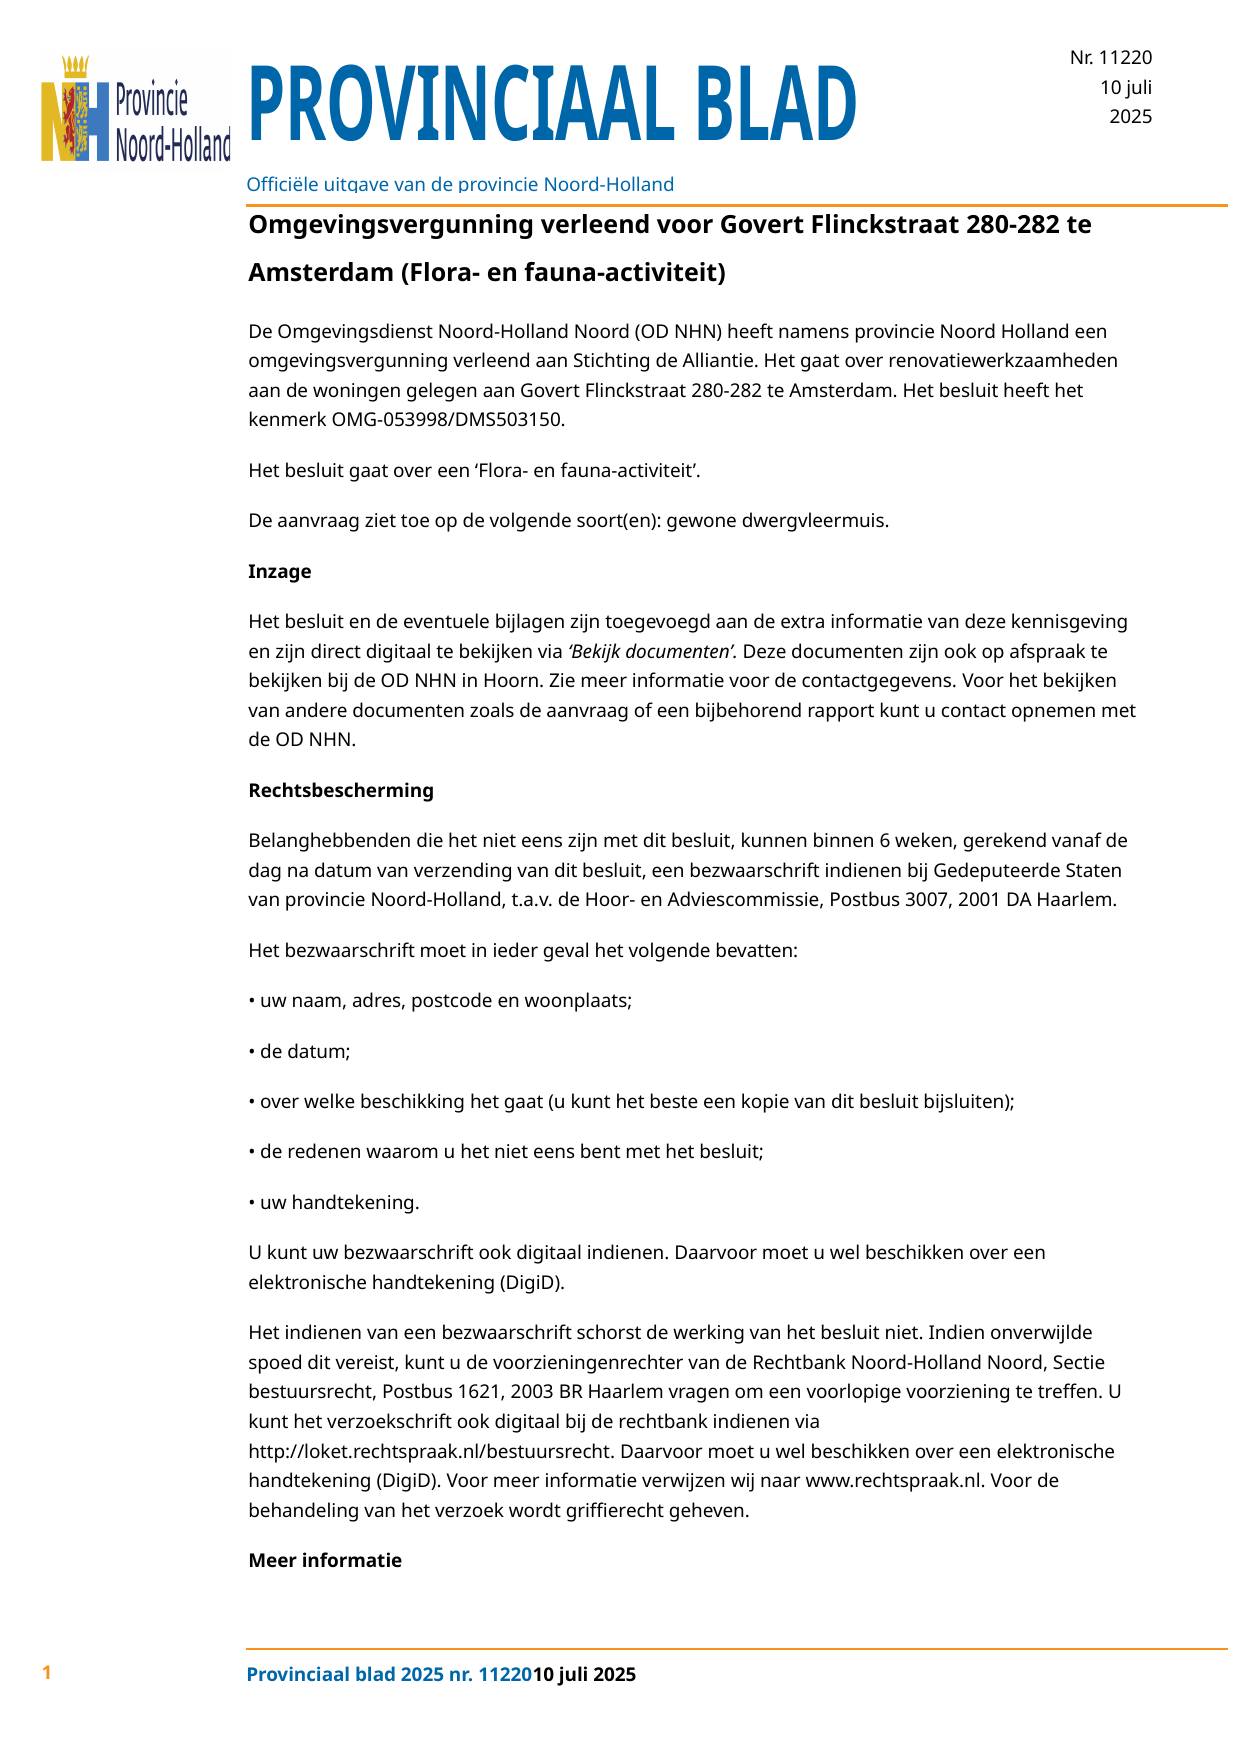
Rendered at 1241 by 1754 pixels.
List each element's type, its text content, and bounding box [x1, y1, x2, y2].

text • over welke beschikking het gaat (u kunt het beste een kopie van dit besluit bijsluiten); [248, 1088, 1152, 1114]
text • uw naam, adres, postcode en woonplaats; [248, 987, 1152, 1013]
text Het besluit gaat over een ‘Flora- en fauna-activiteit’. [248, 457, 1152, 483]
text Het bezwaarschrift moet in ieder geval het volgende bevatten: [248, 937, 1152, 963]
text De aanvraag ziet toe op de volgende soort(en): gewone dwergvleermuis. [248, 507, 1152, 533]
text • de redenen waarom u het niet eens bent met het besluit; [248, 1139, 1152, 1164]
text Inzage [248, 558, 1152, 584]
text Belanghebbenden die het niet eens zijn met dit besluit, kunnen binnen 6 weken, gerekend vanaf de dag na datum van verzending van dit besluit, een bezwaarschrift indienen bij Gedeputeerde Staten van provincie Noord-Holland, t.a.v. de Hoor- en Adviescommissie, Postbus 3007, 2001 DA Haarlem. [248, 827, 1152, 912]
text Meer informatie [248, 1547, 1152, 1573]
text Omgevingsvergunning verleend voor Govert Flinckstraat 280-282 te Amsterdam (Flora- en fauna-activiteit) [248, 207, 1152, 288]
text U kunt uw bezwaarschrift ook digitaal indienen. Daarvoor moet u wel beschikken over een elektronische handtekening (DigiD). [248, 1239, 1152, 1295]
text • de datum; [248, 1038, 1152, 1064]
text De Omgevingsdienst Noord-Holland Noord (OD NHN) heeft namens provincie Noord Holland een omgevingsvergunning verleend aan Stichting de Alliantie. Het gaat over renovatiewerkzaamheden aan de woningen gelegen aan Govert Flinckstraat 280-282 te Amsterdam. Het besluit heeft het kenmerk OMG-053998/DMS503150. [248, 318, 1152, 432]
text Rechtsbescherming [248, 777, 1152, 803]
picture [41, 47, 231, 172]
text • uw handtekening. [248, 1189, 1152, 1215]
text Het besluit en de eventuele bijlagen zijn toegevoegd aan de extra informatie van deze kennisgeving en zijn direct digitaal te bekijken via ‘Bekijk documenten’. Deze documenten zijn ook op afspraak te bekijken bij de OD NHN in Hoorn. Zie meer informatie voor de contactgegevens. Voor het bekijken van andere documenten zoals de aanvraag of een bijbehorend rapport kunt u contact opnemen met de OD NHN. [248, 608, 1152, 752]
text Het indienen van een bezwaarschrift schorst de werking van het besluit niet. Indien onverwijlde spoed dit vereist, kunt u de voorzieningenrechter van de Rechtbank Noord-Holland Noord, Sectie bestuursrecht, Postbus 1621, 2003 BR Haarlem vragen om een voorlopige voorziening te treffen. U kunt het verzoekschrift ook digitaal bij de rechtbank indienen via http://loket.rechtspraak.nl/bestuursrecht. Daarvoor moet u wel beschikken over een elektronische handtekening (DigiD). Voor meer informatie verwijzen wij naar www.rechtspraak.nl. Voor de behandeling van het verzoek wordt griffierecht geheven. [248, 1319, 1152, 1523]
